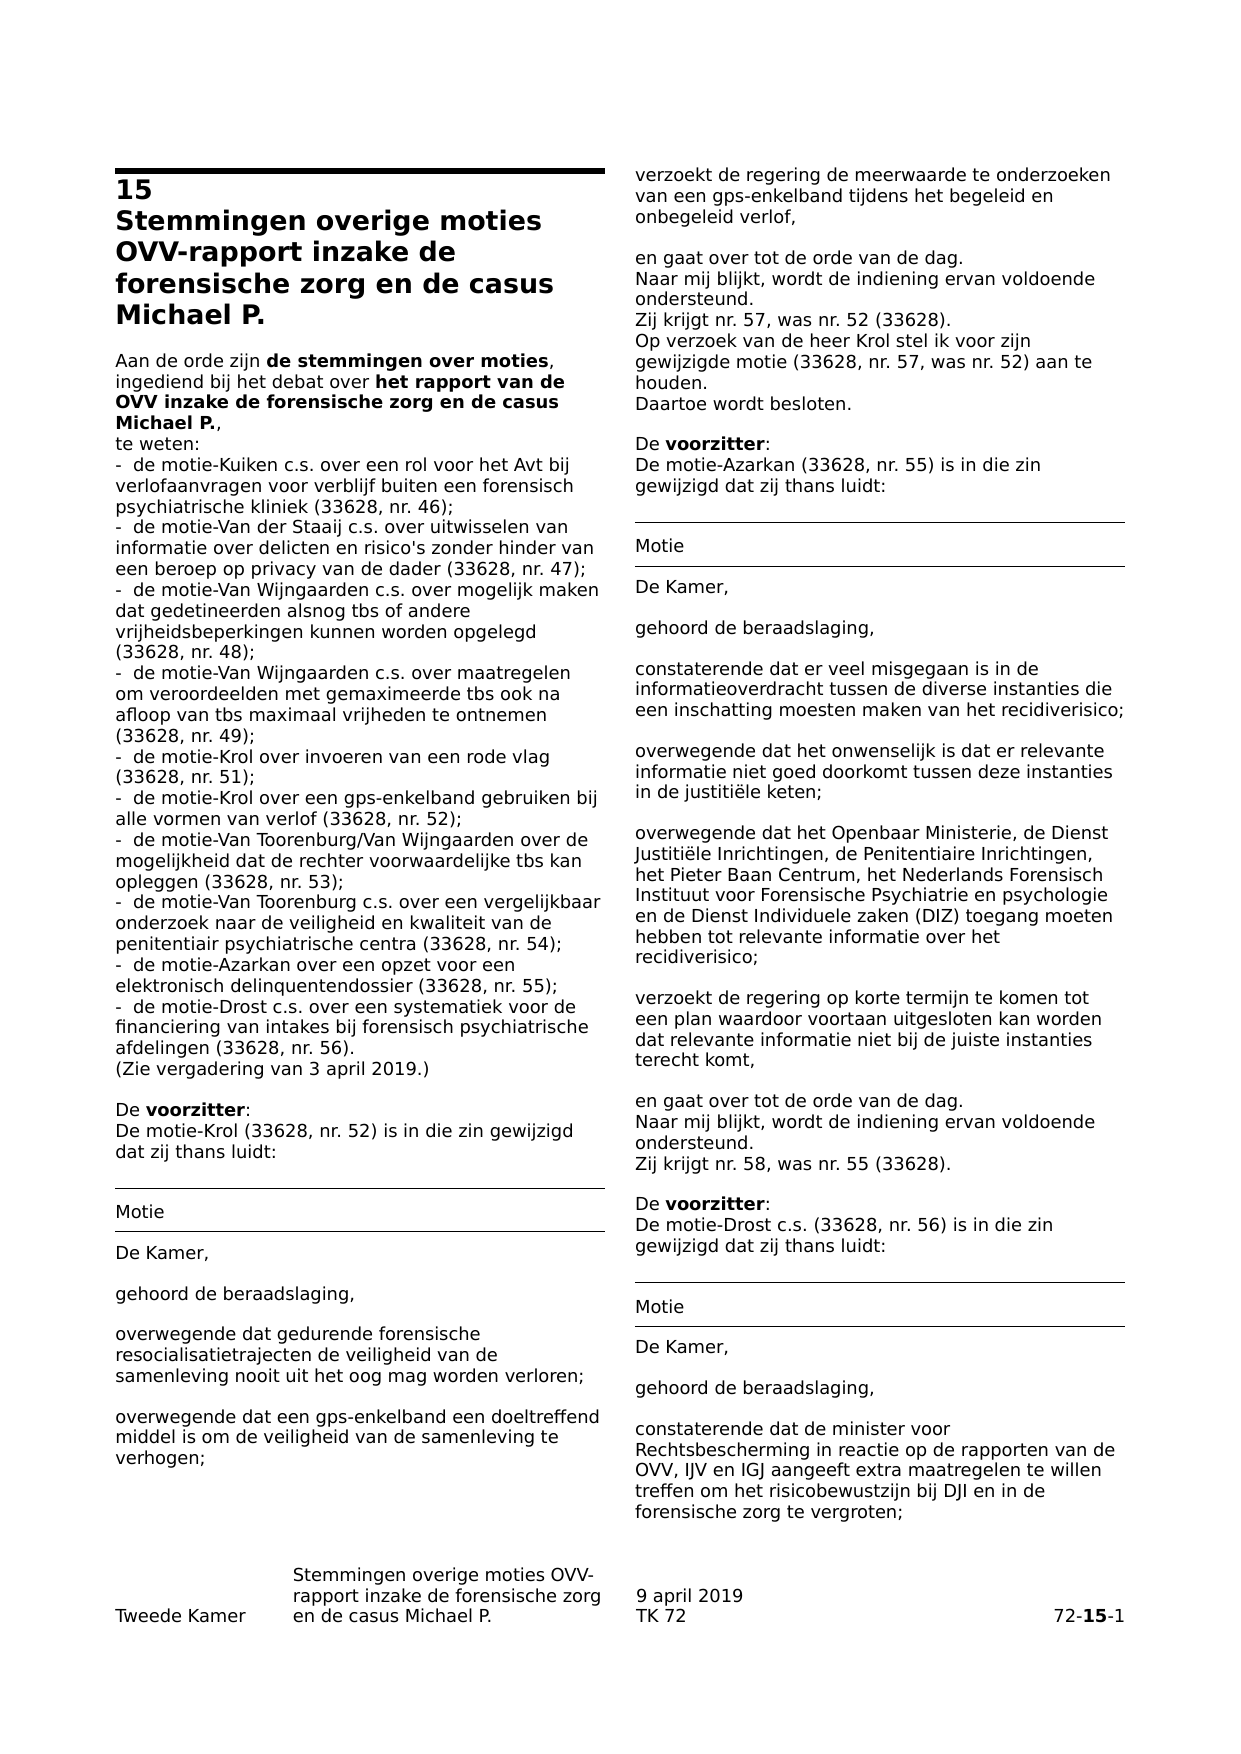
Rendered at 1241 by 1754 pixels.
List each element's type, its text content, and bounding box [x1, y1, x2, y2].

text De motie-Azarkan (33628, nr. 55) is in die zin gewijzigd dat zij thans luidt: [635, 455, 1125, 496]
text (Zie vergadering van 3 april 2019.) [115, 1059, 605, 1080]
text verzoekt de regering op korte termijn te komen tot een plan waardoor voortaan uitgesloten kan worden dat relevante informatie niet bij de juiste instanties terecht komt, [635, 988, 1125, 1071]
list de motie-Azarkan over een opzet voor een elektronisch delinquentendossier (33628, nr. 55); [115, 955, 605, 996]
text constaterende dat de minister voor Rechtsbescherming in reactie op de rapporten van de OVV, IJV en IGJ aangeeft extra maatregelen te willen treffen om het risicobewustzijn bij DJI en in de forensische zorg te vergroten; [635, 1419, 1125, 1522]
text en gaat over tot de orde van de dag. [635, 1091, 1125, 1112]
text De Kamer, [635, 577, 1125, 598]
text De Kamer, [115, 1243, 605, 1263]
text De voorzitter: [115, 1100, 605, 1121]
text De voorzitter: [635, 434, 1125, 455]
text Naar mij blijkt, wordt de indiening ervan voldoende ondersteund. [635, 1112, 1125, 1153]
text Op verzoek van de heer Krol stel ik voor zijn gewijzigde motie (33628, nr. 57, was nr. 52) aan te houden. [635, 331, 1125, 393]
text Motie [635, 536, 1125, 557]
text gehoord de beraadslaging, [635, 618, 1125, 638]
text overwegende dat een gps-enkelband een doeltreffend middel is om de veiligheid van de samenleving te verhogen; [115, 1406, 605, 1469]
title 15 Stemmingen overige moties OVV-rapport inzake de forensische zorg en de casus Michael P. [115, 174, 605, 331]
text en gaat over tot de orde van de dag. [635, 247, 1125, 268]
text overwegende dat gedurende forensische resocialisatietrajecten de veiligheid van de samenleving nooit uit het oog mag worden verloren; [115, 1324, 605, 1386]
text Zij krijgt nr. 57, was nr. 52 (33628). [635, 310, 1125, 331]
text Naar mij blijkt, wordt de indiening ervan voldoende ondersteund. [635, 268, 1125, 310]
text Motie [635, 1296, 1125, 1317]
text constaterende dat er veel misgegaan is in de informatieoverdracht tussen de diverse instanties die een inschatting moesten maken van het recidiverisico; [635, 658, 1125, 721]
text De voorzitter: [635, 1194, 1125, 1215]
text te weten: [115, 434, 605, 455]
text verzoekt de regering de meerwaarde te onderzoeken van een gps-enkelband tijdens het begeleid en onbegeleid verlof, [635, 165, 1125, 227]
text De Kamer, [635, 1337, 1125, 1358]
text overwegende dat het onwenselijk is dat er relevante informatie niet goed doorkomt tussen deze instanties in de justitiële keten; [635, 741, 1125, 803]
list de motie-Van Wijngaarden c.s. over mogelijk maken dat gedetineerden alsnog tbs of andere vrijheidsbeperkingen kunnen worden opgelegd (33628, nr. 48); [115, 580, 605, 663]
list de motie-Krol over een gps-enkelband gebruiken bij alle vormen van verlof (33628, nr. 52); [115, 788, 605, 830]
list de motie-Drost c.s. over een systematiek voor de financiering van intakes bij forensisch psychiatrische afdelingen (33628, nr. 56). [115, 996, 605, 1059]
list de motie-Krol over invoeren van een rode vlag (33628, nr. 51); [115, 746, 605, 788]
text gehoord de beraadslaging, [115, 1283, 605, 1304]
text Daartoe wordt besloten. [635, 393, 1125, 414]
list de motie-Van der Staaij c.s. over uitwisselen van informatie over delicten en risico's zonder hinder van een beroep op privacy van de dader (33628, nr. 47); [115, 517, 605, 580]
list de motie-Van Wijngaarden c.s. over maatregelen om veroordeelden met gemaximeerde tbs ook na afloop van tbs maximaal vrijheden te ontnemen (33628, nr. 49); [115, 663, 605, 746]
list de motie-Van Toorenburg/Van Wijngaarden over de mogelijkheid dat de rechter voorwaardelijke tbs kan opleggen (33628, nr. 53); [115, 830, 605, 892]
text Zij krijgt nr. 58, was nr. 55 (33628). [635, 1153, 1125, 1174]
list de motie-Van Toorenburg c.s. over een vergelijkbaar onderzoek naar de veiligheid en kwaliteit van de penitentiair psychiatrische centra (33628, nr. 54); [115, 892, 605, 955]
text De motie-Drost c.s. (33628, nr. 56) is in die zin gewijzigd dat zij thans luidt: [635, 1215, 1125, 1257]
text De motie-Krol (33628, nr. 52) is in die zin gewijzigd dat zij thans luidt: [115, 1121, 605, 1162]
list de motie-Kuiken c.s. over een rol voor het Avt bij verlofaanvragen voor verblijf buiten een forensisch psychiatrische kliniek (33628, nr. 46); [115, 455, 605, 517]
text gehoord de beraadslaging, [635, 1378, 1125, 1399]
text overwegende dat het Openbaar Ministerie, de Dienst Justitiële Inrichtingen, de Penitentiaire Inrichtingen, het Pieter Baan Centrum, het Nederlands Forensisch Instituut voor Forensische Psychiatrie en psychologie en de Dienst Individuele zaken (DIZ) toegang moeten hebben tot relevante informatie over het recidiverisico; [635, 823, 1125, 968]
text Motie [115, 1202, 605, 1223]
text Aan de orde zijn de stemmingen over moties, ingediend bij het debat over het rapport van de OVV inzake de forensische zorg en de casus Michael P., [115, 351, 605, 434]
